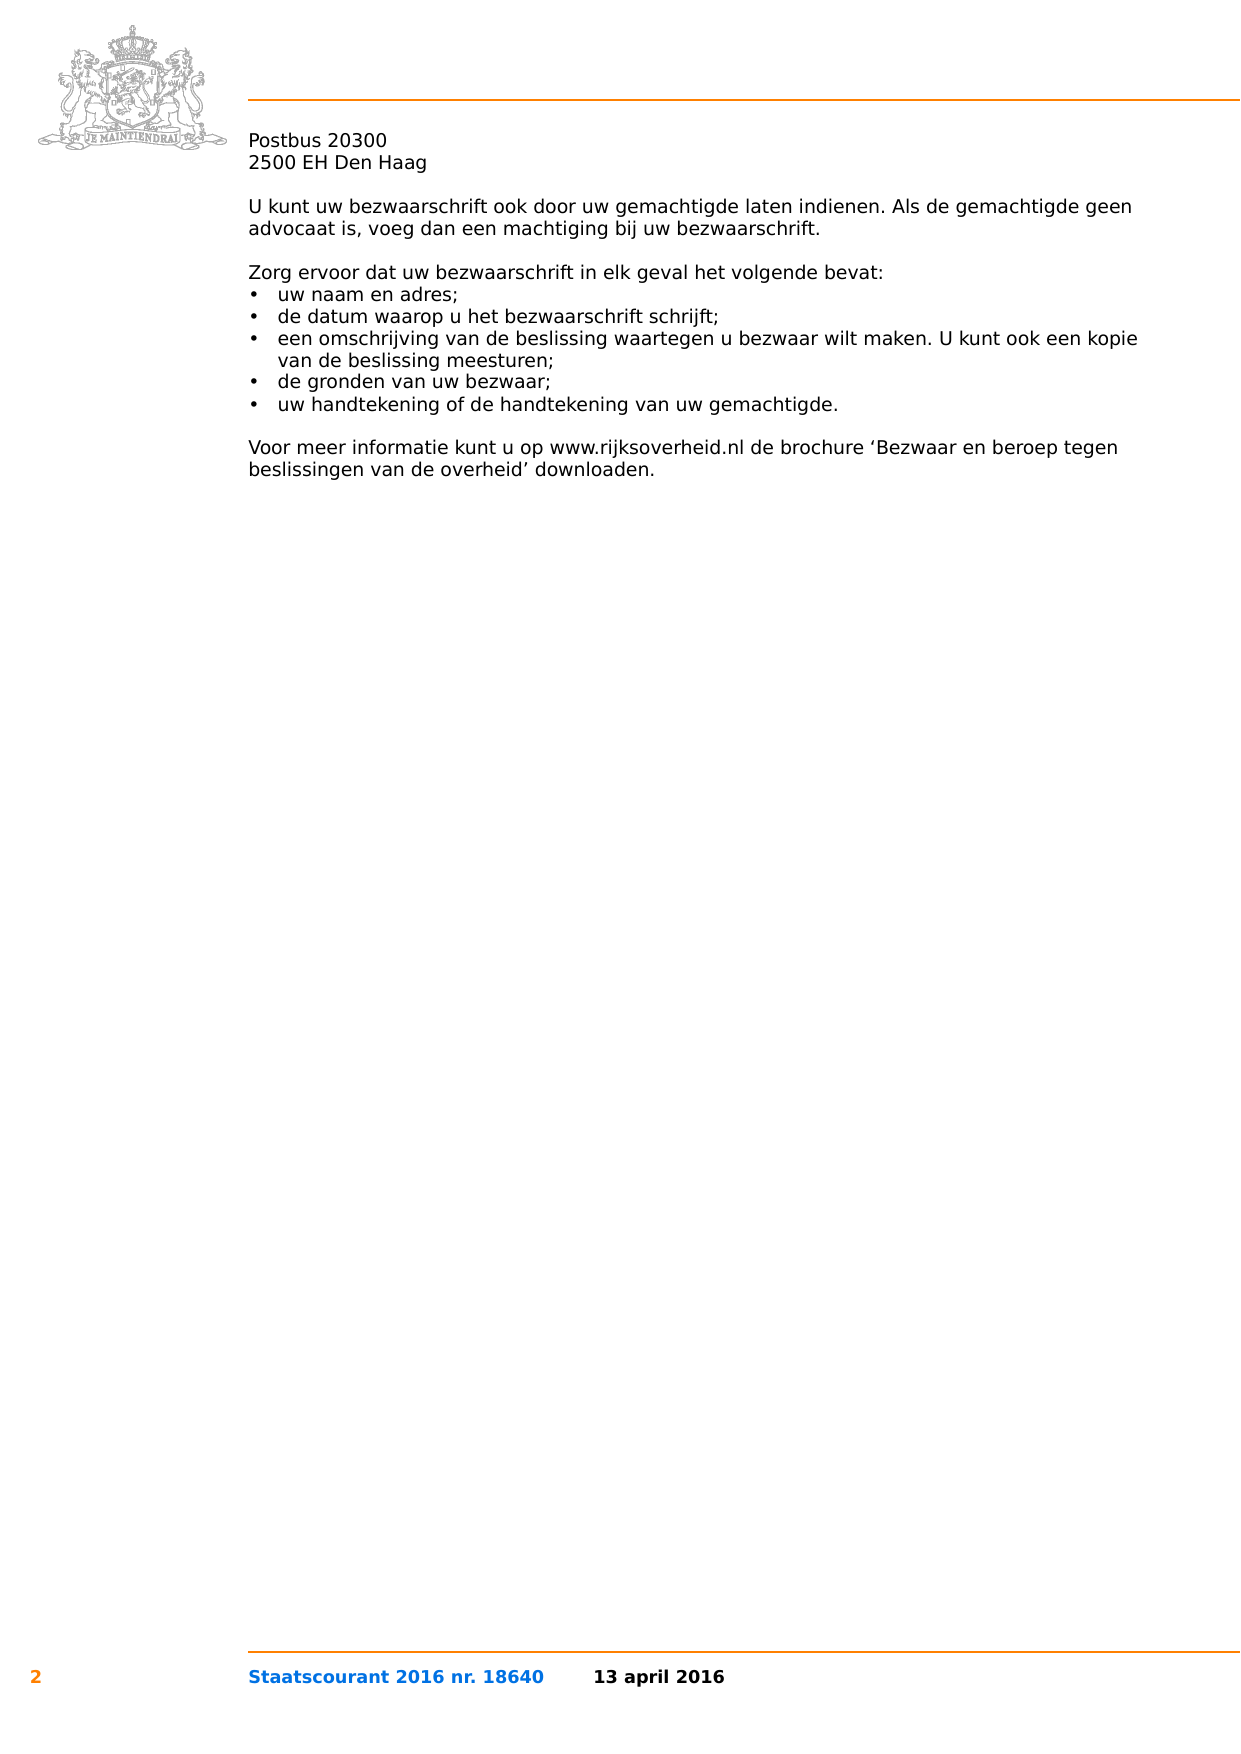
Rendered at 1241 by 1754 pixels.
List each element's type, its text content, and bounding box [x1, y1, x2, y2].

picture [38, 25, 227, 150]
text U kunt uw bezwaarschrift ook door uw gemachtigde laten indienen. Als de gemachtigde geen advocaat is, voeg dan een machtiging bij uw bezwaarschrift. [248, 196, 1163, 240]
text Voor meer informatie kunt u op www.rijksoverheid.nl de brochure ‘Bezwaar en beroep tegen beslissingen van de overheid’ downloaden. [248, 437, 1163, 481]
text • de datum waarop u het bezwaarschrift schrijft; [248, 306, 1163, 327]
text Zorg ervoor dat uw bezwaarschrift in elk geval het volgende bevat: [248, 262, 1163, 283]
text • uw handtekening of de handtekening van uw gemachtigde. [248, 393, 1163, 415]
text Postbus 20300 [248, 130, 1163, 152]
text • de gronden van uw bezwaar; [248, 371, 1163, 393]
text 2500 EH Den Haag [248, 152, 1163, 174]
text • een omschrijving van de beslissing waartegen u bezwaar wilt maken. U kunt ook een kopie van de beslissing meesturen; [248, 327, 1163, 371]
text • uw naam en adres; [248, 283, 1163, 306]
